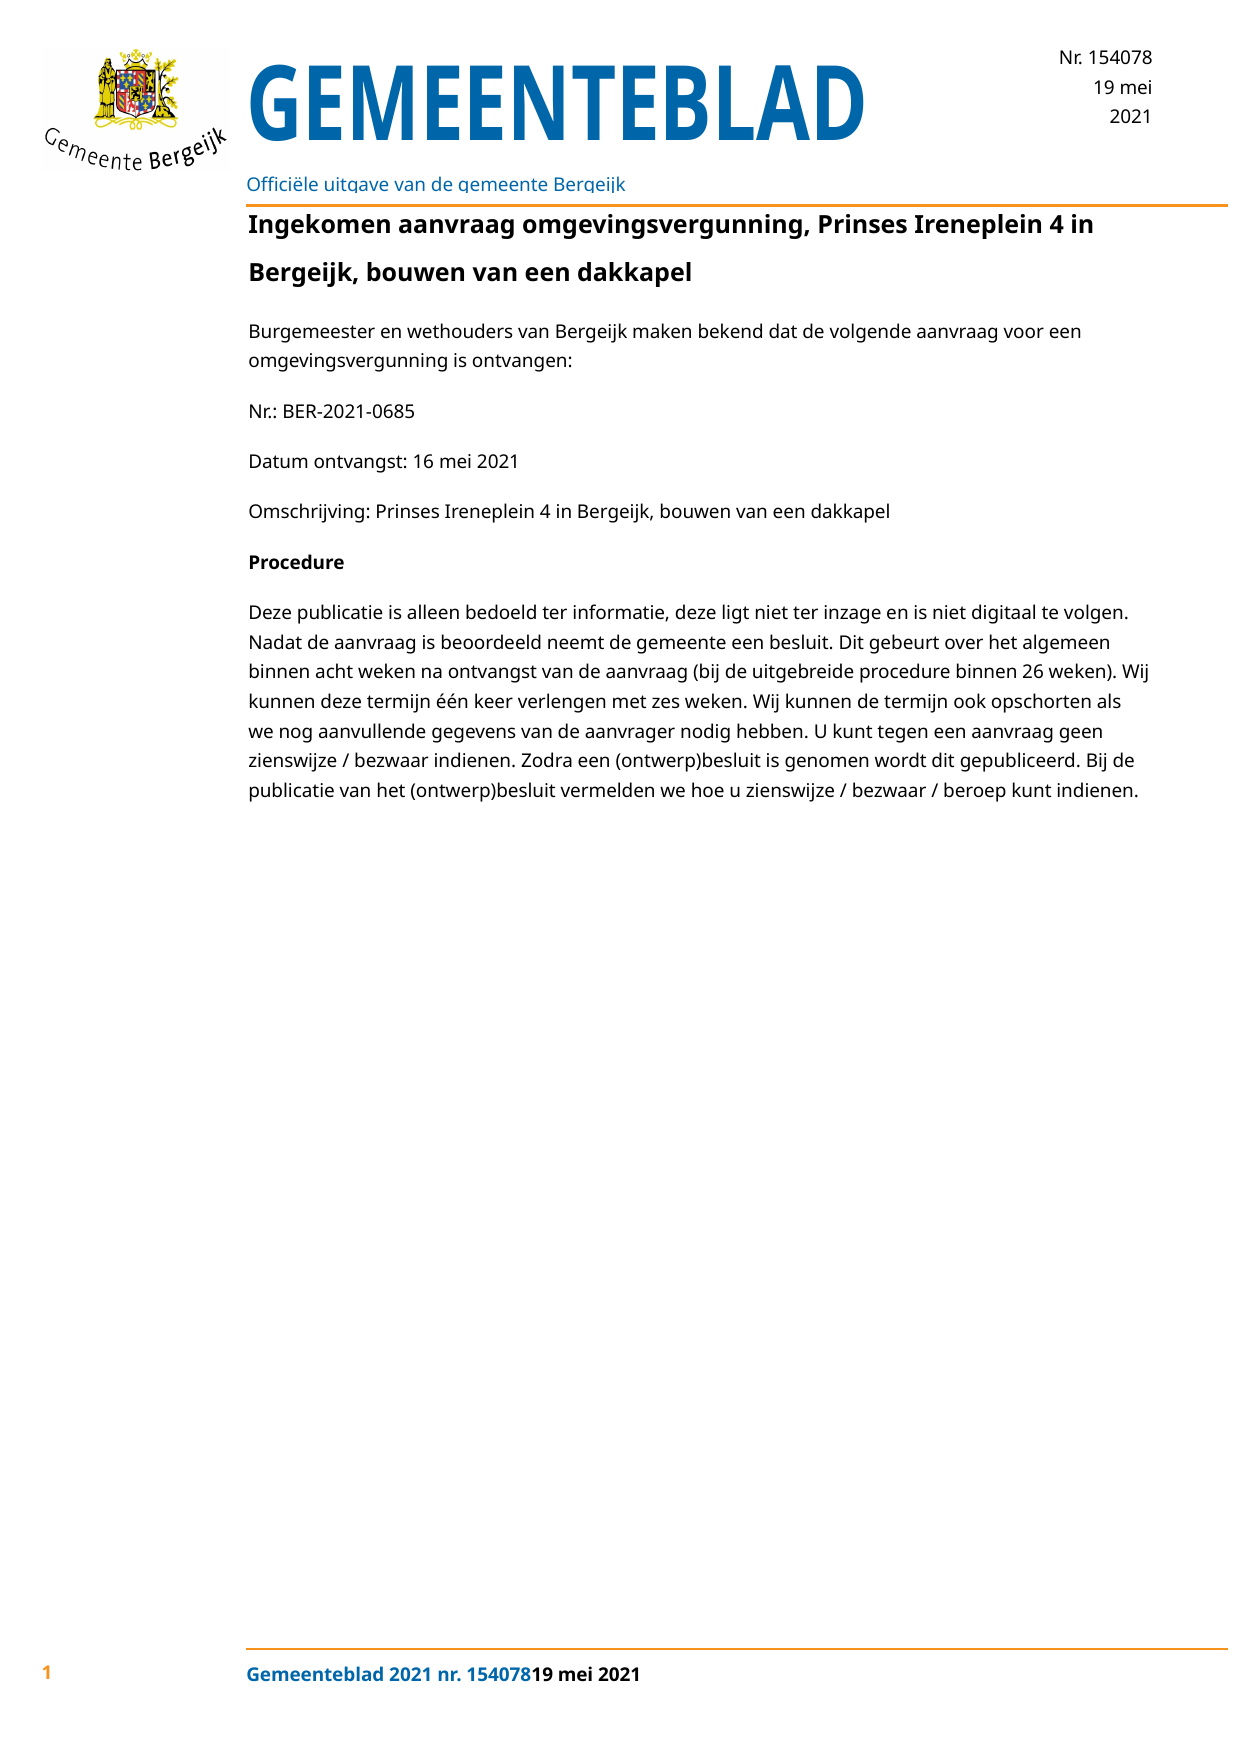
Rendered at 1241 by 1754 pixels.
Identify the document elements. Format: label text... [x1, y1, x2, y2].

text Deze publicatie is alleen bedoeld ter informatie, deze ligt niet ter inzage en is niet digitaal te volgen. Nadat de aanvraag is beoordeeld neemt de gemeente een besluit. Dit gebeurt over het algemeen binnen acht weken na ontvangst van de aanvraag (bij de uitgebreide procedure binnen 26 weken). Wij kunnen deze termijn één keer verlengen met zes weken. Wij kunnen de termijn ook opschorten als we nog aanvullende gegevens van de aanvrager nodig hebben. U kunt tegen een aanvraag geen zienswijze / bezwaar indienen. Zodra een (ontwerp)besluit is genomen wordt dit gepubliceerd. Bij de publicatie van het (ontwerp)besluit vermelden we hoe u zienswijze / bezwaar / beroep kunt indienen. [248, 599, 1152, 803]
text Nr.: BER-2021-0685 [248, 398, 1152, 424]
text Burgemeester en wethouders van Bergeijk maken bekend dat de volgende aanvraag voor een omgevingsvergunning is ontvangen: [248, 318, 1152, 373]
text Procedure [248, 549, 1152, 575]
picture [41, 47, 231, 172]
text Omschrijving: Prinses Ireneplein 4 in Bergeijk, bouwen van een dakkapel [248, 499, 1152, 524]
text Ingekomen aanvraag omgevingsvergunning, Prinses Ireneplein 4 in Bergeijk, bouwen van een dakkapel [248, 207, 1152, 288]
text Datum ontvangst: 16 mei 2021 [248, 448, 1152, 474]
